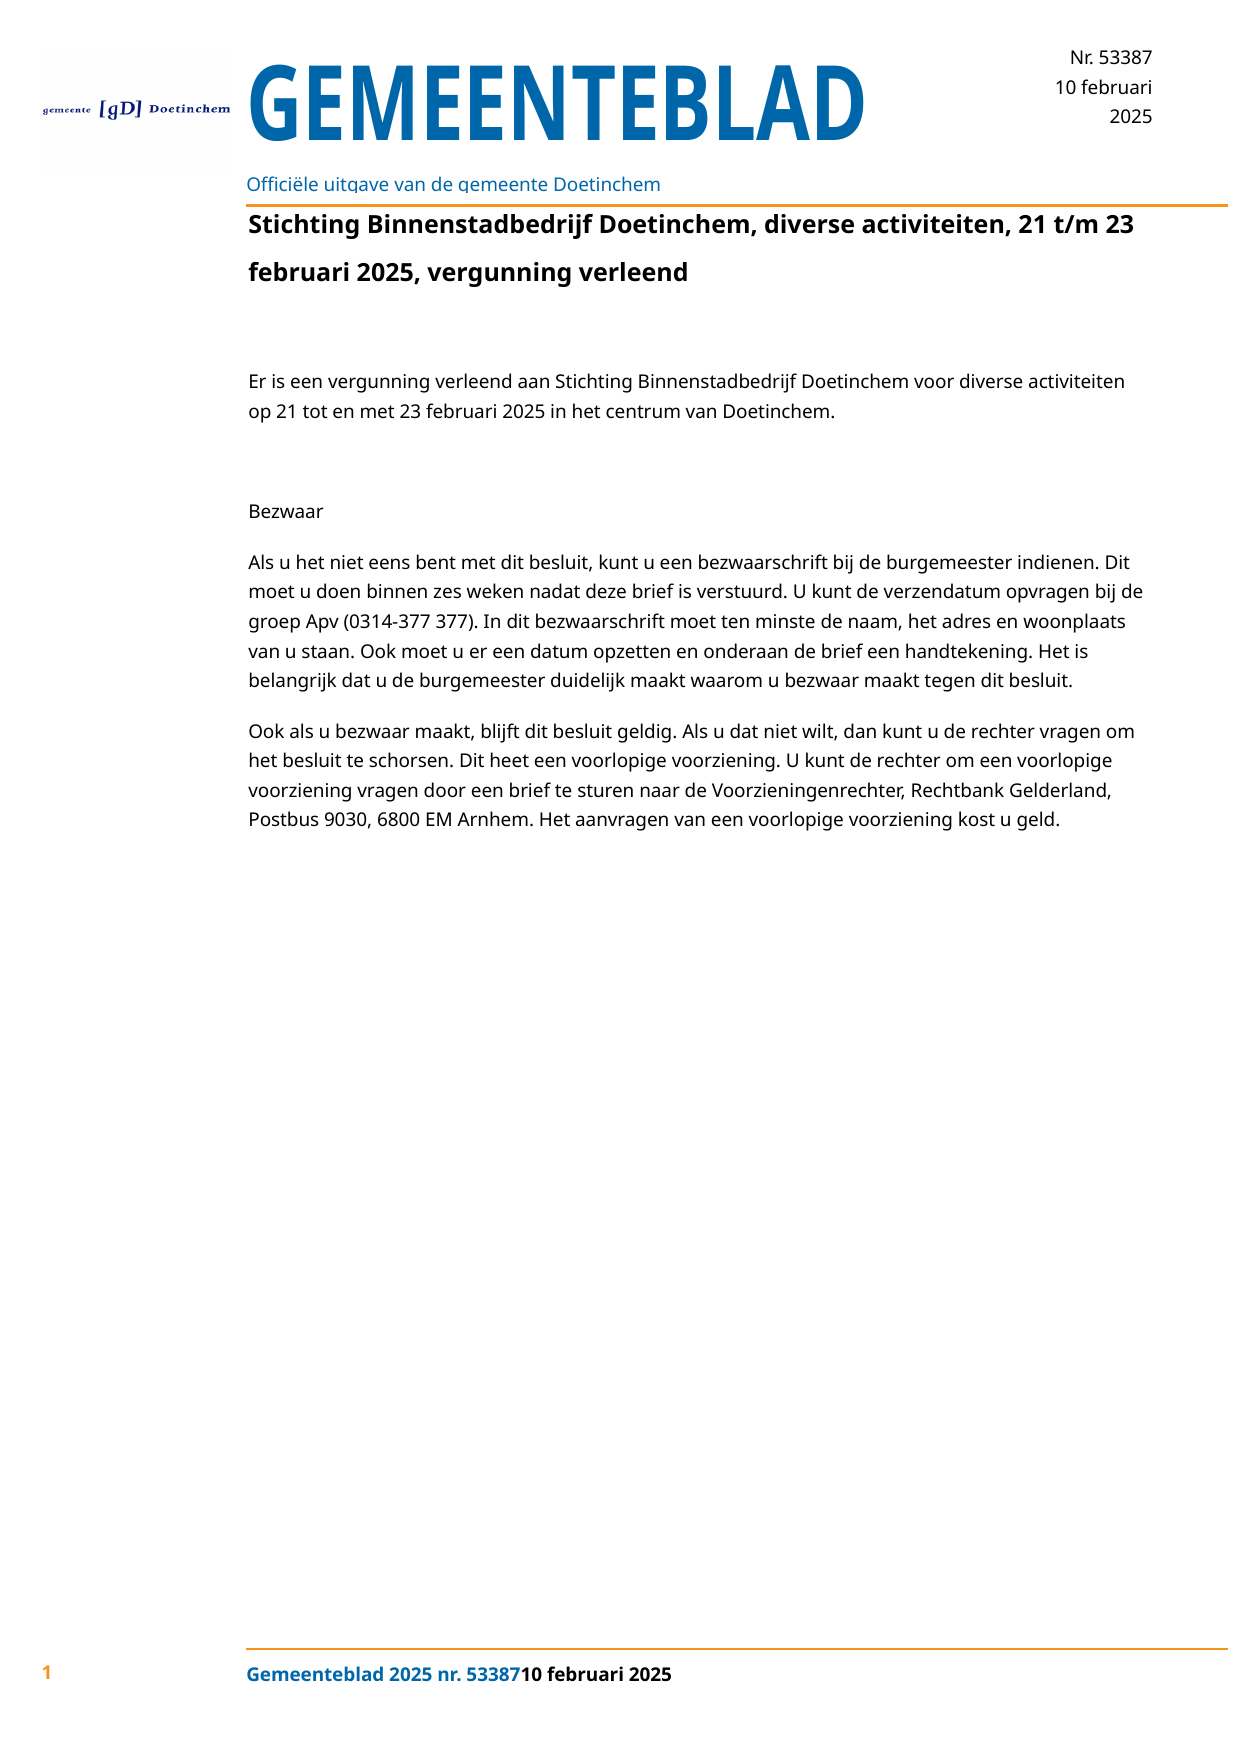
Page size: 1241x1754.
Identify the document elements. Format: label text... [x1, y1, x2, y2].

text Als u het niet eens bent met dit besluit, kunt u een bezwaarschrift bij de burgemeester indienen. Dit moet u doen binnen zes weken nadat deze brief is verstuurd. U kunt de verzendatum opvragen bij de groep Apv (0314-377 377). In dit bezwaarschrift moet ten minste de naam, het adres en woonplaats van u staan. Ook moet u er een datum opzetten en onderaan de brief een handtekening. Het is belangrijk dat u de burgemeester duidelijk maakt waarom u bezwaar maakt tegen dit besluit. [248, 549, 1152, 693]
text Er is een vergunning verleend aan Stichting Binnenstadbedrijf Doetinchem voor diverse activiteiten op 21 tot en met 23 februari 2025 in het centrum van Doetinchem. [248, 368, 1152, 424]
picture [41, 47, 231, 172]
text Stichting Binnenstadbedrijf Doetinchem, diverse activiteiten, 21 t/m 23 februari 2025, vergunning verleend [248, 207, 1152, 288]
text Ook als u bezwaar maakt, blijft dit besluit geldig. Als u dat niet wilt, dan kunt u de rechter vragen om het besluit te schorsen. Dit heet een voorlopige voorziening. U kunt de rechter om een voorlopige voorziening vragen door een brief te sturen naar de Voorzieningenrechter, Rechtbank Gelderland, Postbus 9030, 6800 EM Arnhem. Het aanvragen van een voorlopige voorziening kost u geld. [248, 718, 1152, 832]
text Bezwaar [248, 499, 1152, 524]
